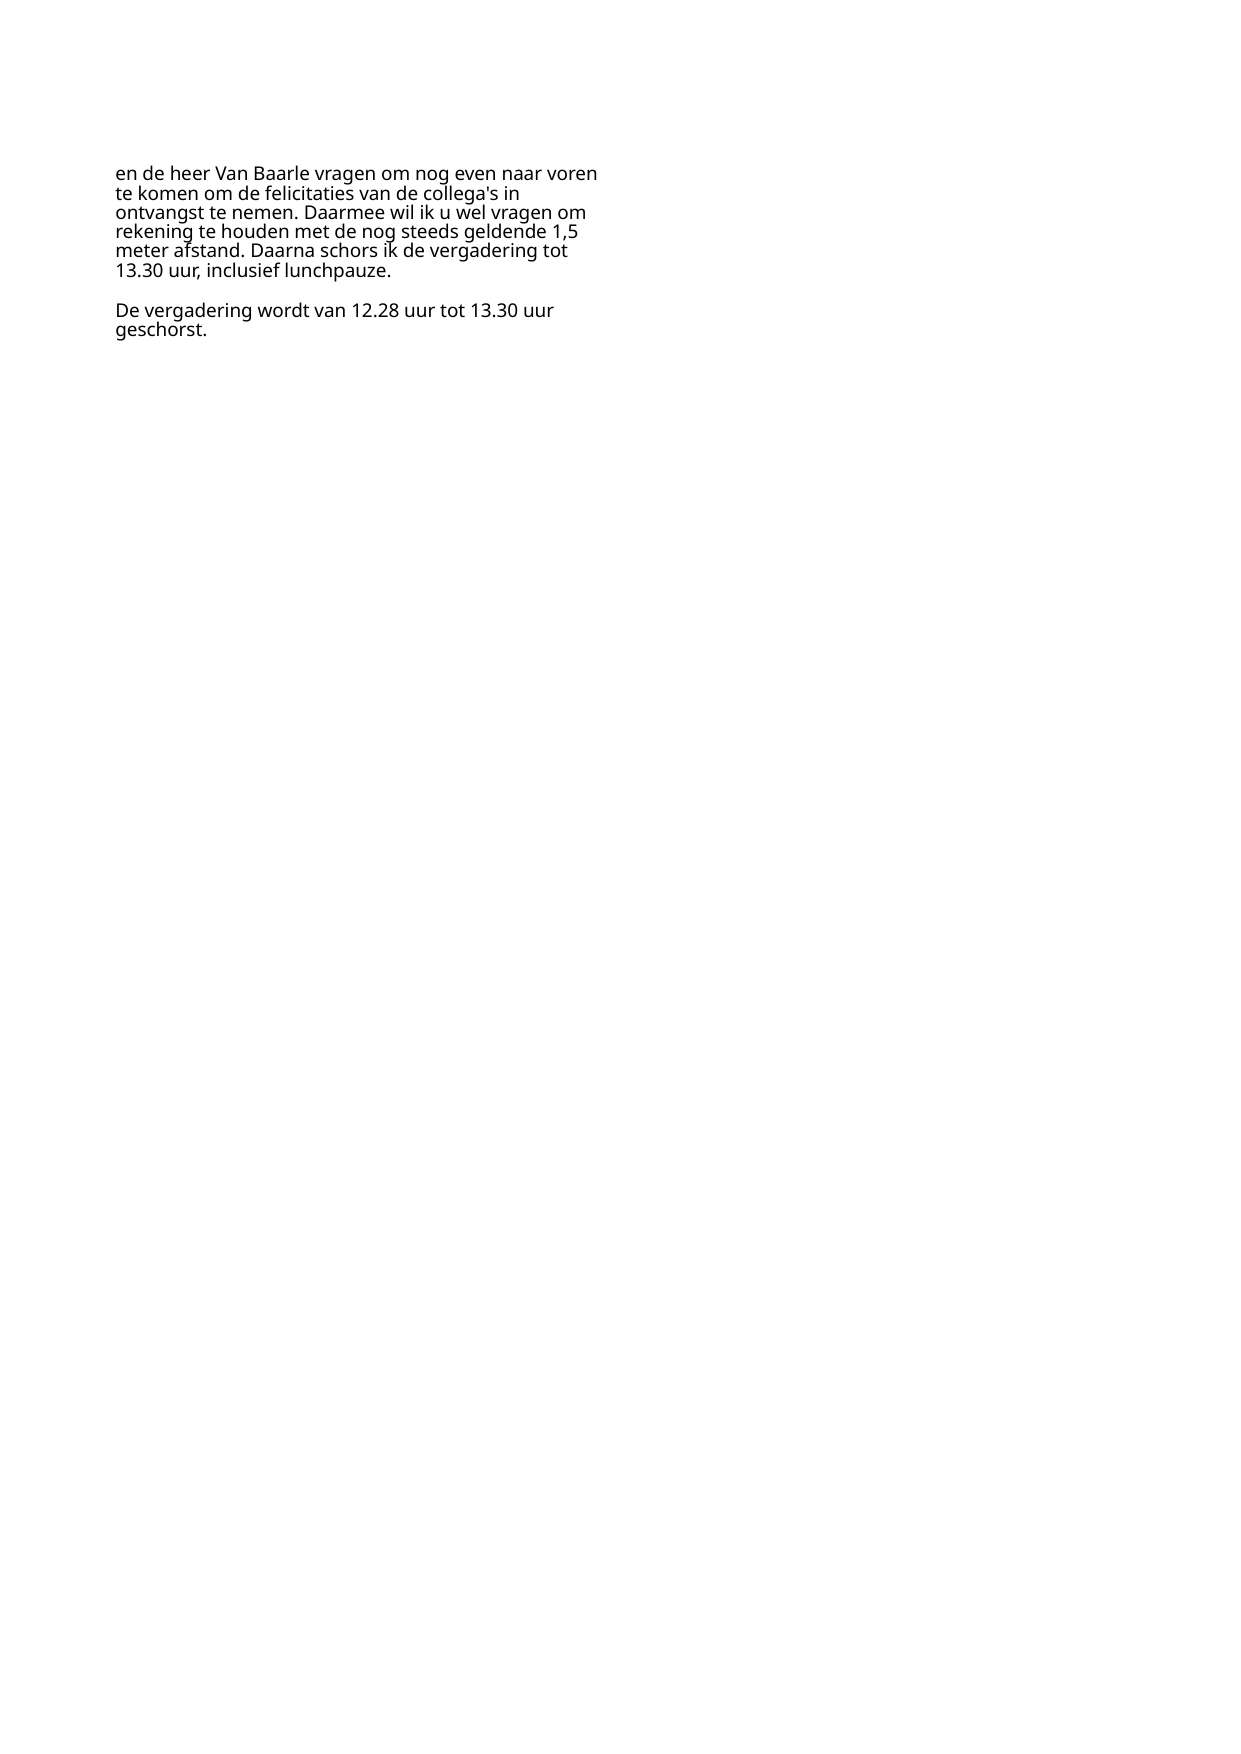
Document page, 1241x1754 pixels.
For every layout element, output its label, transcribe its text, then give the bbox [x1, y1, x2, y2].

text De vergadering wordt van 12.28 uur tot 13.30 uur geschorst. [115, 302, 605, 340]
text en de heer Van Baarle vragen om nog even naar voren te komen om de felicitaties van de collega's in ontvangst te nemen. Daarmee wil ik u wel vragen om rekening te houden met de nog steeds geldende 1,5 meter afstand. Daarna schors ik de vergadering tot 13.30 uur, inclusief lunchpauze. [115, 165, 605, 281]
